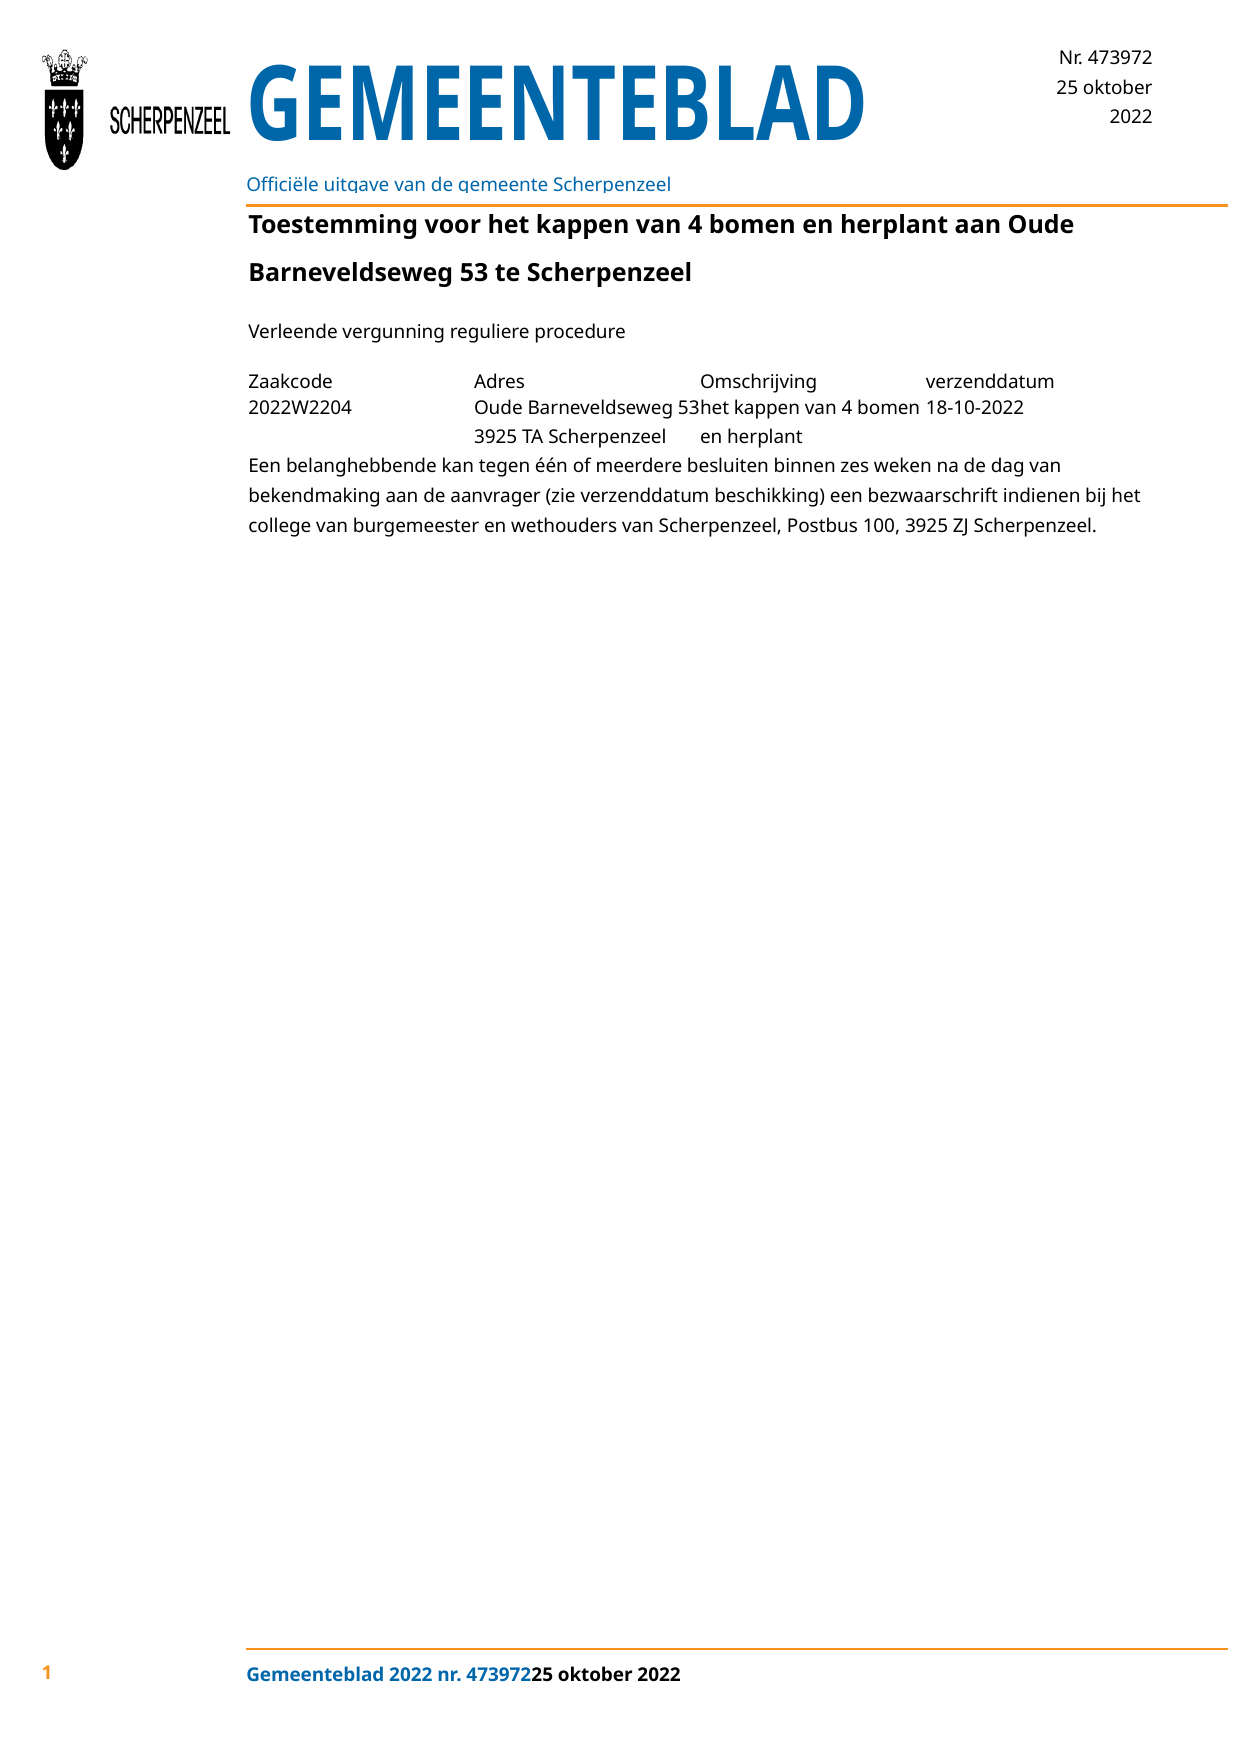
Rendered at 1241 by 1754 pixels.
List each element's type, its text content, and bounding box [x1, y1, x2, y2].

text Toestemming voor het kappen van 4 bomen en herplant aan Oude Barneveldseweg 53 te Scherpenzeel [248, 207, 1152, 288]
table_cell het kappen van 4 bomen en herplant [700, 394, 926, 449]
table_header Adres [474, 369, 700, 394]
text Verleende vergunning reguliere procedure [248, 318, 1152, 344]
table_header Omschrijving [700, 369, 926, 394]
text Een belanghebbende kan tegen één of meerdere besluiten binnen zes weken na de dag van bekendmaking aan de aanvrager (zie verzenddatum beschikking) een bezwaarschrift indienen bij het college van burgemeester en wethouders van Scherpenzeel, Postbus 100, 3925 ZJ Scherpenzeel. [248, 453, 1152, 538]
table_header Zaakcode [248, 369, 474, 394]
picture [41, 47, 231, 172]
table_cell 18-10-2022 [926, 394, 1152, 449]
table_cell 2022W2204 [248, 394, 474, 449]
table_header verzenddatum [926, 369, 1152, 394]
table_cell Oude Barneveldseweg 53 3925 TA Scherpenzeel [474, 394, 700, 449]
